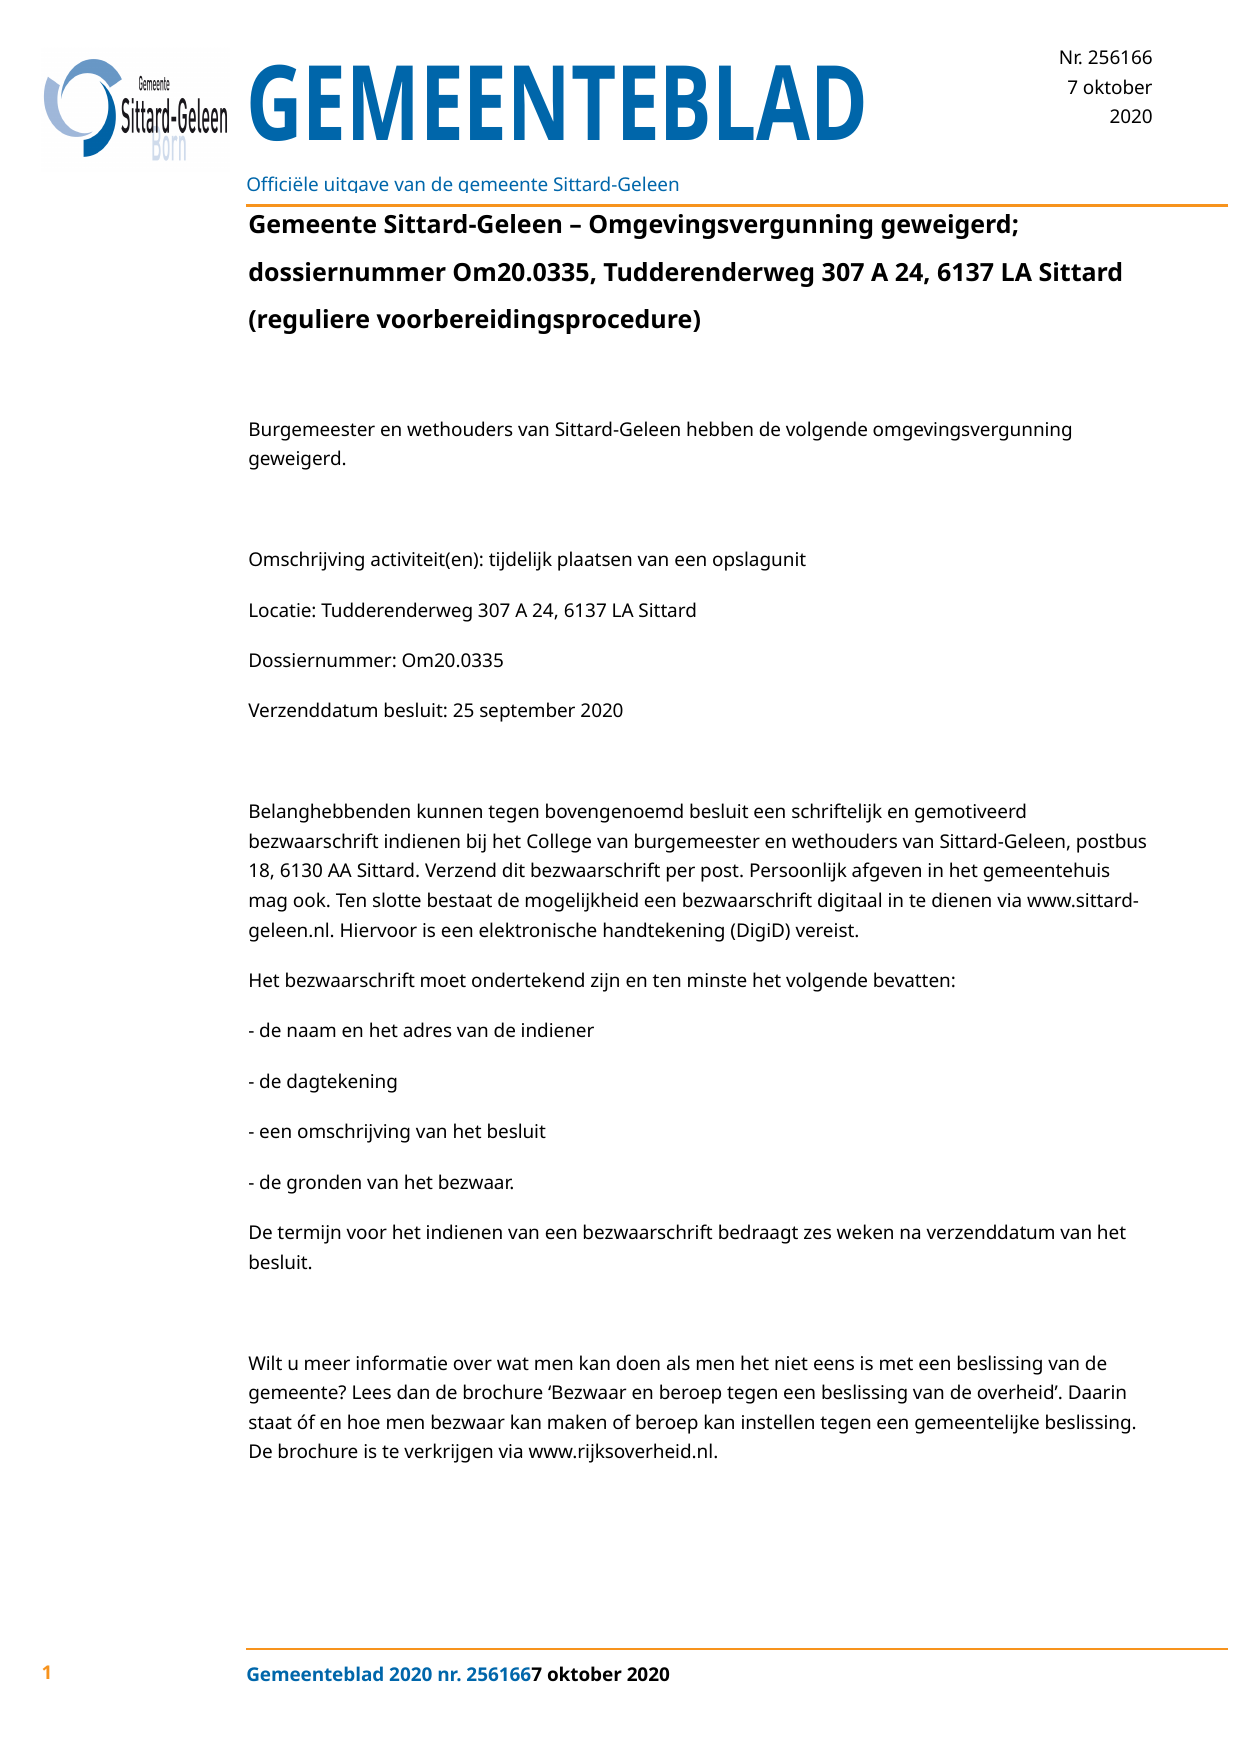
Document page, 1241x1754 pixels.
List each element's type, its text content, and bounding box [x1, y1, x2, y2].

text Verzenddatum besluit: 25 september 2020 [248, 698, 1152, 723]
text - de dagtekening [248, 1068, 1152, 1094]
text - de gronden van het bezwaar. [248, 1169, 1152, 1194]
text Locatie: Tudderenderweg 307 A 24, 6137 LA Sittard [248, 597, 1152, 622]
text Belanghebbenden kunnen tegen bovengenoemd besluit een schriftelijk en gemotiveerd bezwaarschrift indienen bij het College van burgemeester en wethouders van Sittard-Geleen, postbus 18, 6130 AA Sittard. Verzend dit bezwaarschrift per post. Persoonlijk afgeven in het gemeentehuis mag ook. Ten slotte bestaat de mogelijkheid een bezwaarschrift digitaal in te dienen via www.sittard-geleen.nl. Hiervoor is een elektronische handtekening (DigiD) vereist. [248, 798, 1152, 942]
text Wilt u meer informatie over wat men kan doen als men het niet eens is met een beslissing van de gemeente? Lees dan de brochure ‘Bezwaar en beroep tegen een beslissing van de overheid’. Daarin staat óf en hoe men bezwaar kan maken of beroep kan instellen tegen een gemeentelijke beslissing. De brochure is te verkrijgen via www.rijksoverheid.nl. [248, 1350, 1152, 1464]
picture [41, 47, 231, 172]
text - een omschrijving van het besluit [248, 1118, 1152, 1144]
text De termijn voor het indienen van een bezwaarschrift bedraagt zes weken na verzenddatum van het besluit. [248, 1219, 1152, 1274]
text Burgemeester en wethouders van Sittard-Geleen hebben de volgende omgevingsvergunning geweigerd. [248, 416, 1152, 471]
text - de naam en het adres van de indiener [248, 1018, 1152, 1043]
text Gemeente Sittard-Geleen – Omgevingsvergunning geweigerd; dossiernummer Om20.0335, Tudderenderweg 307 A 24, 6137 LA Sittard (reguliere voorbereidingsprocedure) [248, 207, 1152, 336]
text Dossiernummer: Om20.0335 [248, 647, 1152, 673]
text Het bezwaarschrift moet ondertekend zijn en ten minste het volgende bevatten: [248, 967, 1152, 993]
text Omschrijving activiteit(en): tijdelijk plaatsen van een opslagunit [248, 546, 1152, 572]
